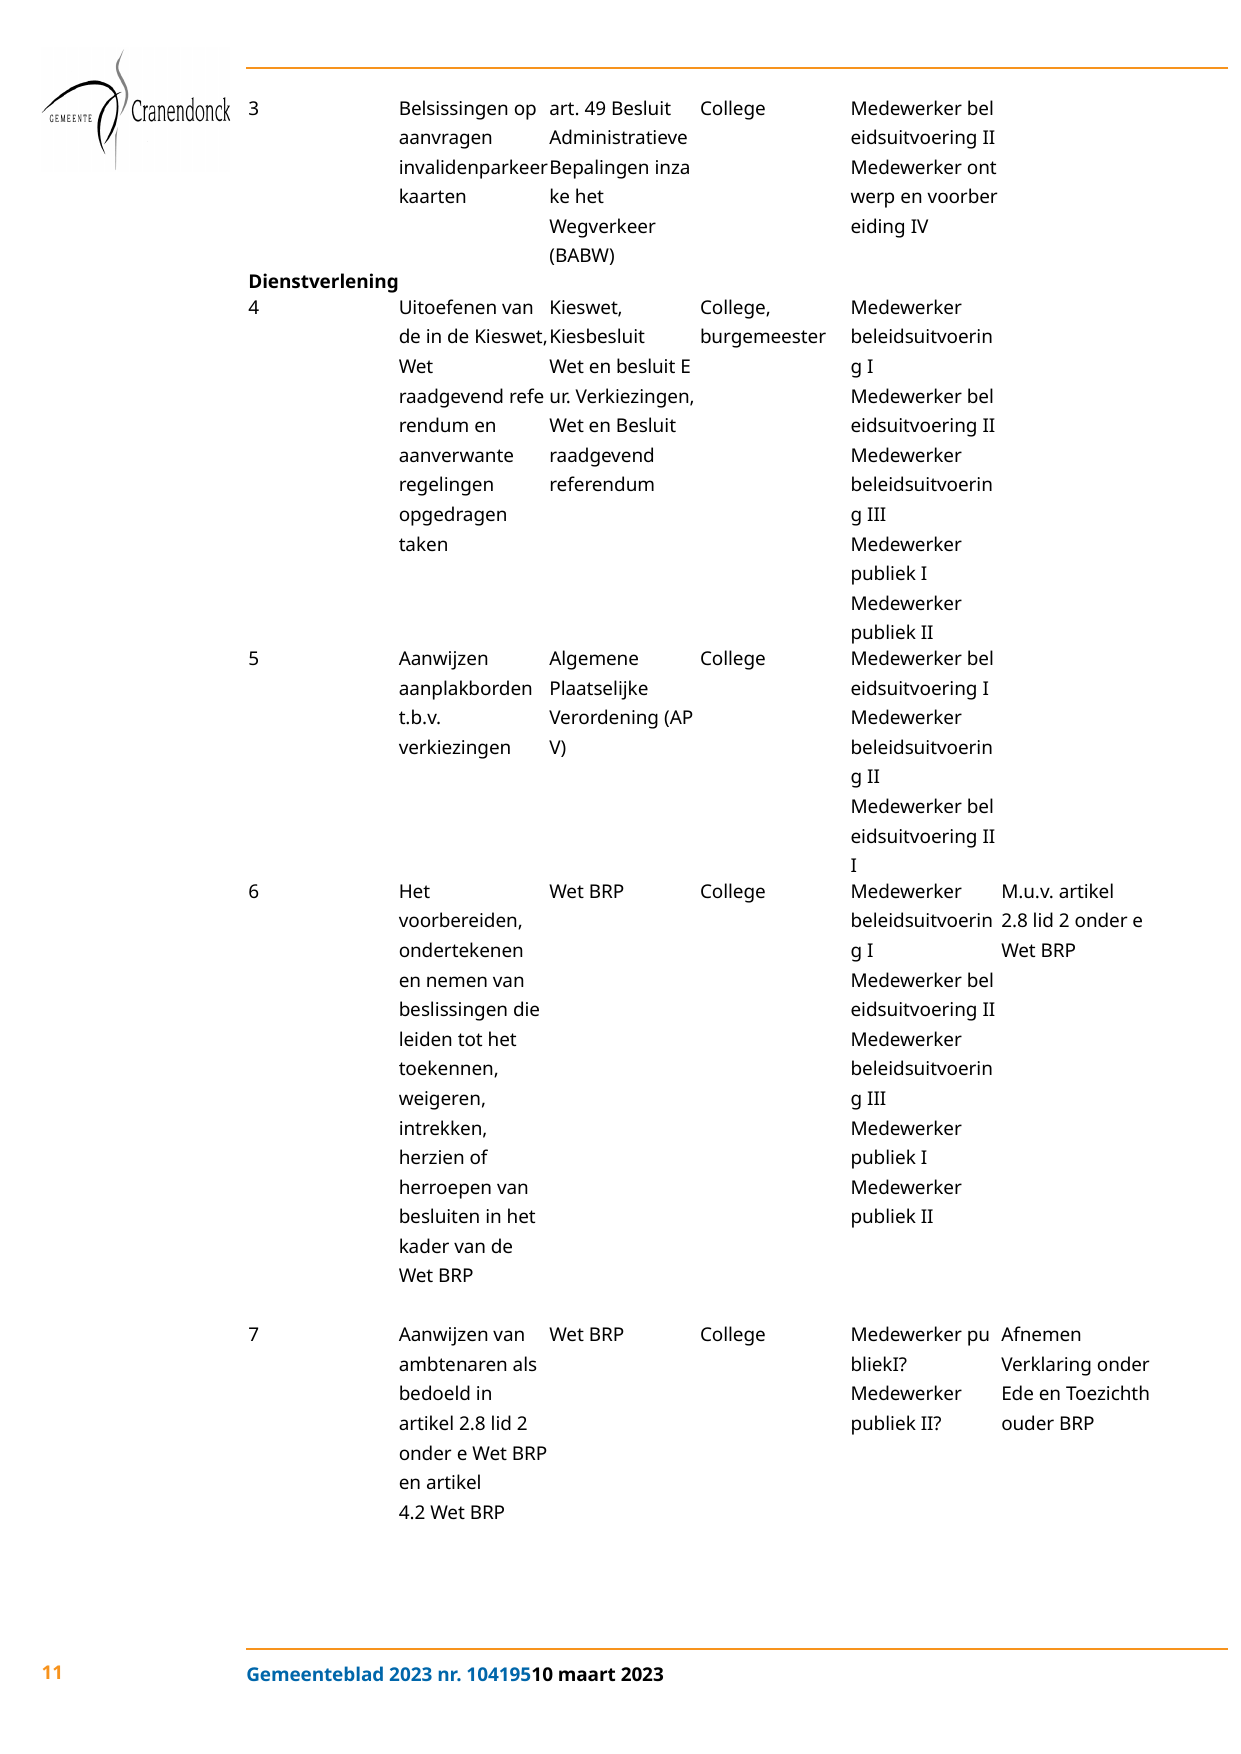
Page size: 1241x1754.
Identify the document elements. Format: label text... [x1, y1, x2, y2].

table_cell 6 [248, 878, 398, 1288]
table_cell Kieswet, Kiesbesluit Wet en besluit Eur. Verkiezingen, Wet en Besluit raadgevend referendum [549, 294, 700, 645]
table_cell M.u.v. artikel 2.8 lid 2 onder e Wet BRP [1001, 878, 1152, 1288]
table_cell College, burgemeester [700, 294, 850, 645]
table_header Medewerker publiekI? Medewerker publiek II? [850, 1321, 1001, 1524]
table_cell Medewerker beleidsuitvoering I Medewerker beleidsuitvoering II Medewerker beleidsuitvoering III [850, 645, 1001, 878]
table_header Wet BRP [549, 1321, 700, 1524]
table_cell Belsissingen op aanvragen invalidenparkeerkaarten [399, 95, 549, 268]
table_header College [700, 1321, 850, 1524]
picture [41, 47, 231, 172]
table_cell 5 [248, 645, 398, 878]
table_cell Aanwijzen aanplakborden t.b.v. verkiezingen [399, 645, 549, 878]
table_cell art. 49 Besluit Administratieve Bepalingen inzake het Wegverkeer (BABW) [549, 95, 700, 268]
table_cell [1001, 294, 1152, 645]
table_cell Dienstverlening [248, 269, 1152, 294]
table_cell College [700, 95, 850, 268]
table_cell Medewerker beleidsuitvoering II Medewerker ontwerp en voorbereiding IV [850, 95, 1001, 268]
table_header Aanwijzen van ambtenaren als bedoeld in artikel 2.8 lid 2 onder e Wet BRP en artikel 4.2 Wet BRP [399, 1321, 549, 1524]
table_cell 4 [248, 294, 398, 645]
table_cell [1001, 95, 1152, 268]
table_cell Uitoefenen van de in de Kieswet, Wet raadgevend referendum en aanverwante regelingen opgedragen taken [399, 294, 549, 645]
table_cell Het voorbereiden, ondertekenen en nemen van beslissingen die leiden tot het toekennen, weigeren, intrekken, herzien of herroepen van besluiten in het kader van de Wet BRP [399, 878, 549, 1288]
table_header Afnemen Verklaring onder Ede en Toezichthouder BRP [1001, 1321, 1152, 1524]
table_cell Medewerker beleidsuitvoering I Medewerker beleidsuitvoering II Medewerker beleidsuitvoering III Medewerker publiek I Medewerker publiek II [850, 294, 1001, 645]
table_cell Wet BRP [549, 878, 700, 1288]
table_cell College [700, 878, 850, 1288]
table_cell 3 [248, 95, 398, 268]
table_cell Algemene Plaatselijke Verordening (APV) [549, 645, 700, 878]
table_cell College [700, 645, 850, 878]
table_cell Medewerker beleidsuitvoering I Medewerker beleidsuitvoering II Medewerker beleidsuitvoering III Medewerker publiek I Medewerker publiek II [850, 878, 1001, 1288]
table_cell [1001, 645, 1152, 878]
table_header 7 [248, 1321, 398, 1524]
